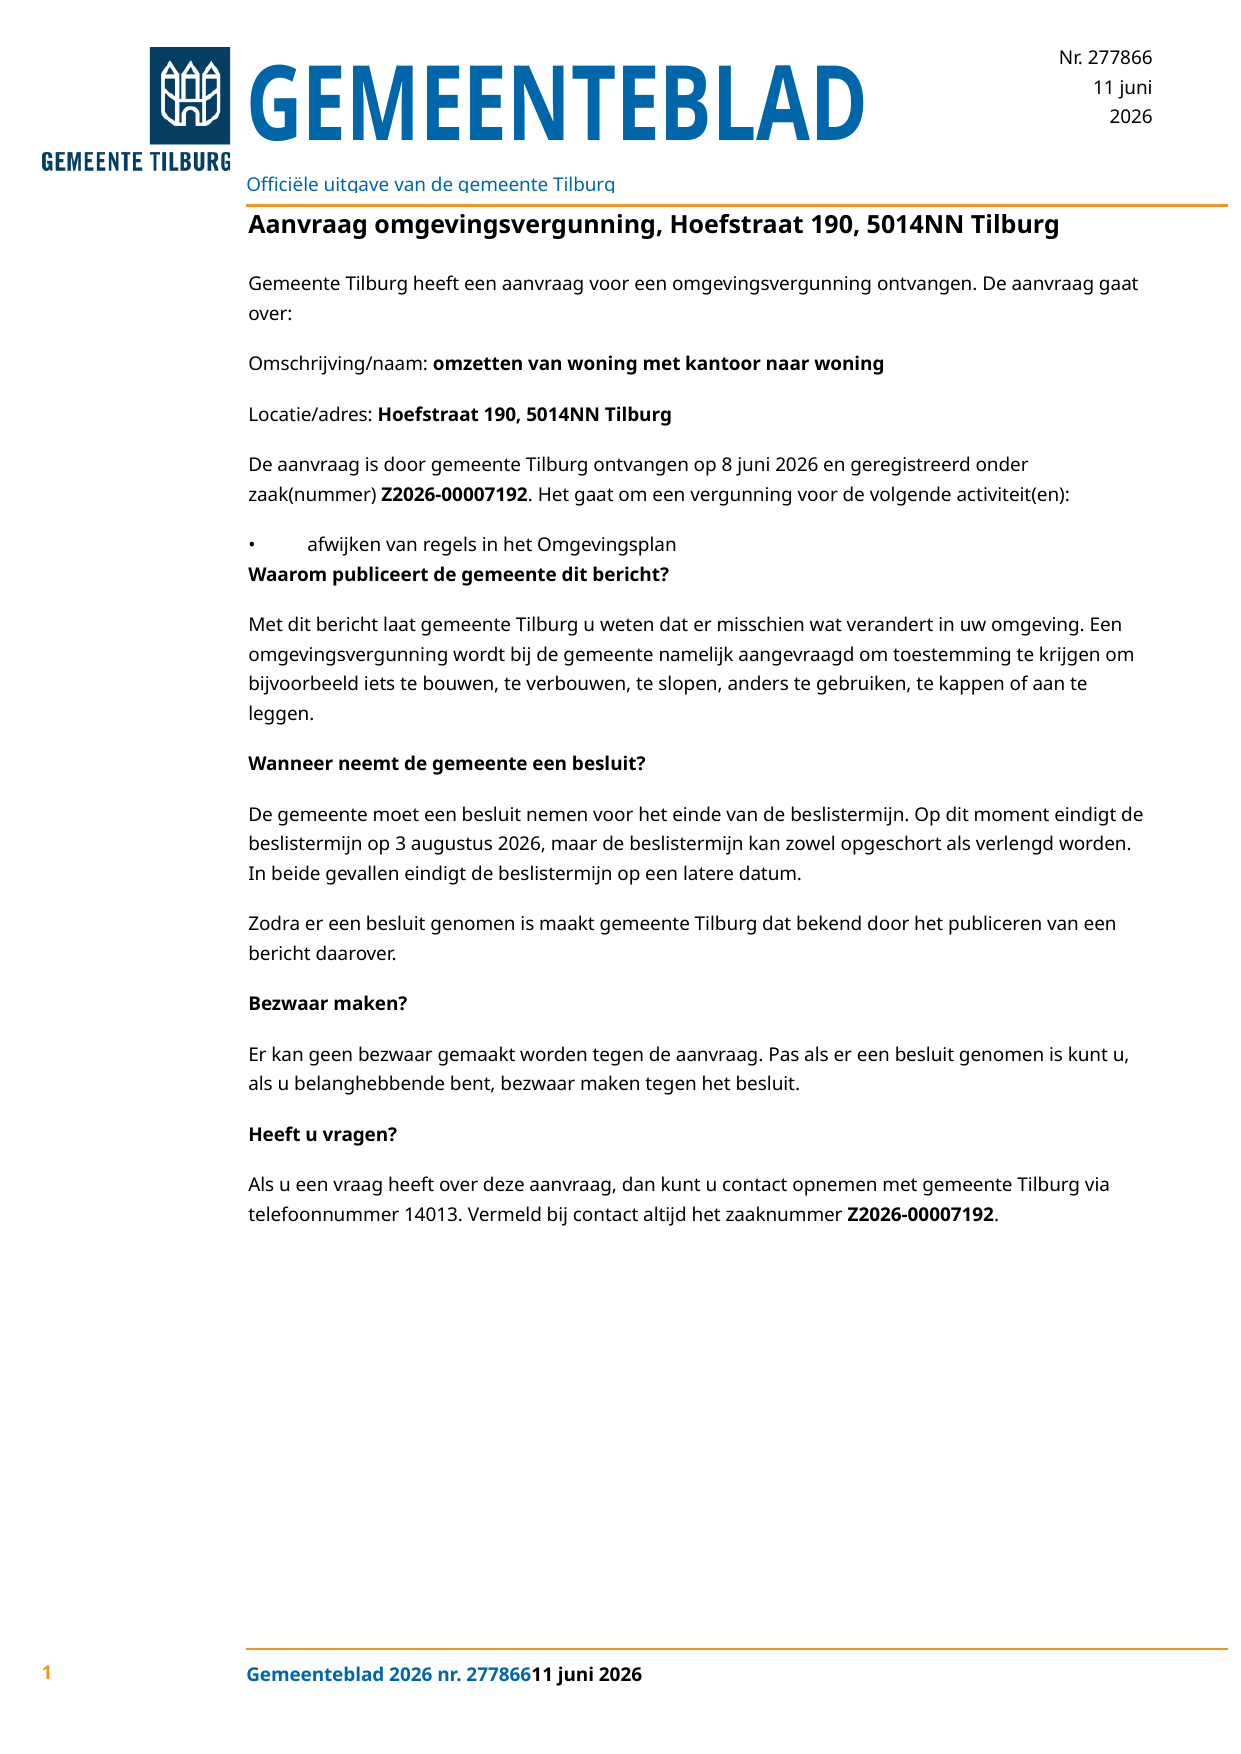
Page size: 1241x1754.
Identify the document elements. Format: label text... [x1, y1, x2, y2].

text Wanneer neemt de gemeente een besluit? [248, 750, 1152, 776]
text Zodra er een besluit genomen is maakt gemeente Tilburg dat bekend door het publiceren van een bericht daarover. [248, 910, 1152, 966]
text Omschrijving/naam: omzetten van woning met kantoor naar woning [248, 350, 1152, 376]
text Locatie/adres: Hoefstraat 190, 5014NN Tilburg [248, 401, 1152, 426]
text Met dit bericht laat gemeente Tilburg u weten dat er misschien wat verandert in uw omgeving. Een omgevingsvergunning wordt bij de gemeente namelijk aangevraagd om toestemming te krijgen om bijvoorbeeld iets te bouwen, te verbouwen, te slopen, anders te gebruiken, te kappen of aan te leggen. [248, 611, 1152, 726]
text Bezwaar maken? [248, 990, 1152, 1016]
text Gemeente Tilburg heeft een aanvraag voor een omgevingsvergunning ontvangen. De aanvraag gaat over: [248, 270, 1152, 326]
picture [41, 47, 231, 172]
text De aanvraag is door gemeente Tilburg ontvangen op 8 juni 2026 en geregistreerd onder zaak(nummer) Z2026-00007192. Het gaat om een vergunning voor de volgende activiteit(en): [248, 451, 1152, 506]
text Aanvraag omgevingsvergunning, Hoefstraat 190, 5014NN Tilburg [248, 207, 1152, 241]
text Als u een vraag heeft over deze aanvraag, dan kunt u contact opnemen met gemeente Tilburg via telefoonnummer 14013. Vermeld bij contact altijd het zaaknummer Z2026-00007192. [248, 1171, 1152, 1226]
text Heeft u vragen? [248, 1121, 1152, 1146]
text De gemeente moet een besluit nemen voor het einde van de beslistermijn. Op dit moment eindigt de beslistermijn op 3 augustus 2026, maar de beslistermijn kan zowel opgeschort als verlengd worden. In beide gevallen eindigt de beslistermijn op een latere datum. [248, 801, 1152, 886]
list afwijken van regels in het Omgevingsplan [248, 531, 1152, 557]
text Waarom publiceert de gemeente dit bericht? [248, 561, 1152, 586]
text Er kan geen bezwaar gemaakt worden tegen de aanvraag. Pas als er een besluit genomen is kunt u, als u belanghebbende bent, bezwaar maken tegen het besluit. [248, 1041, 1152, 1096]
